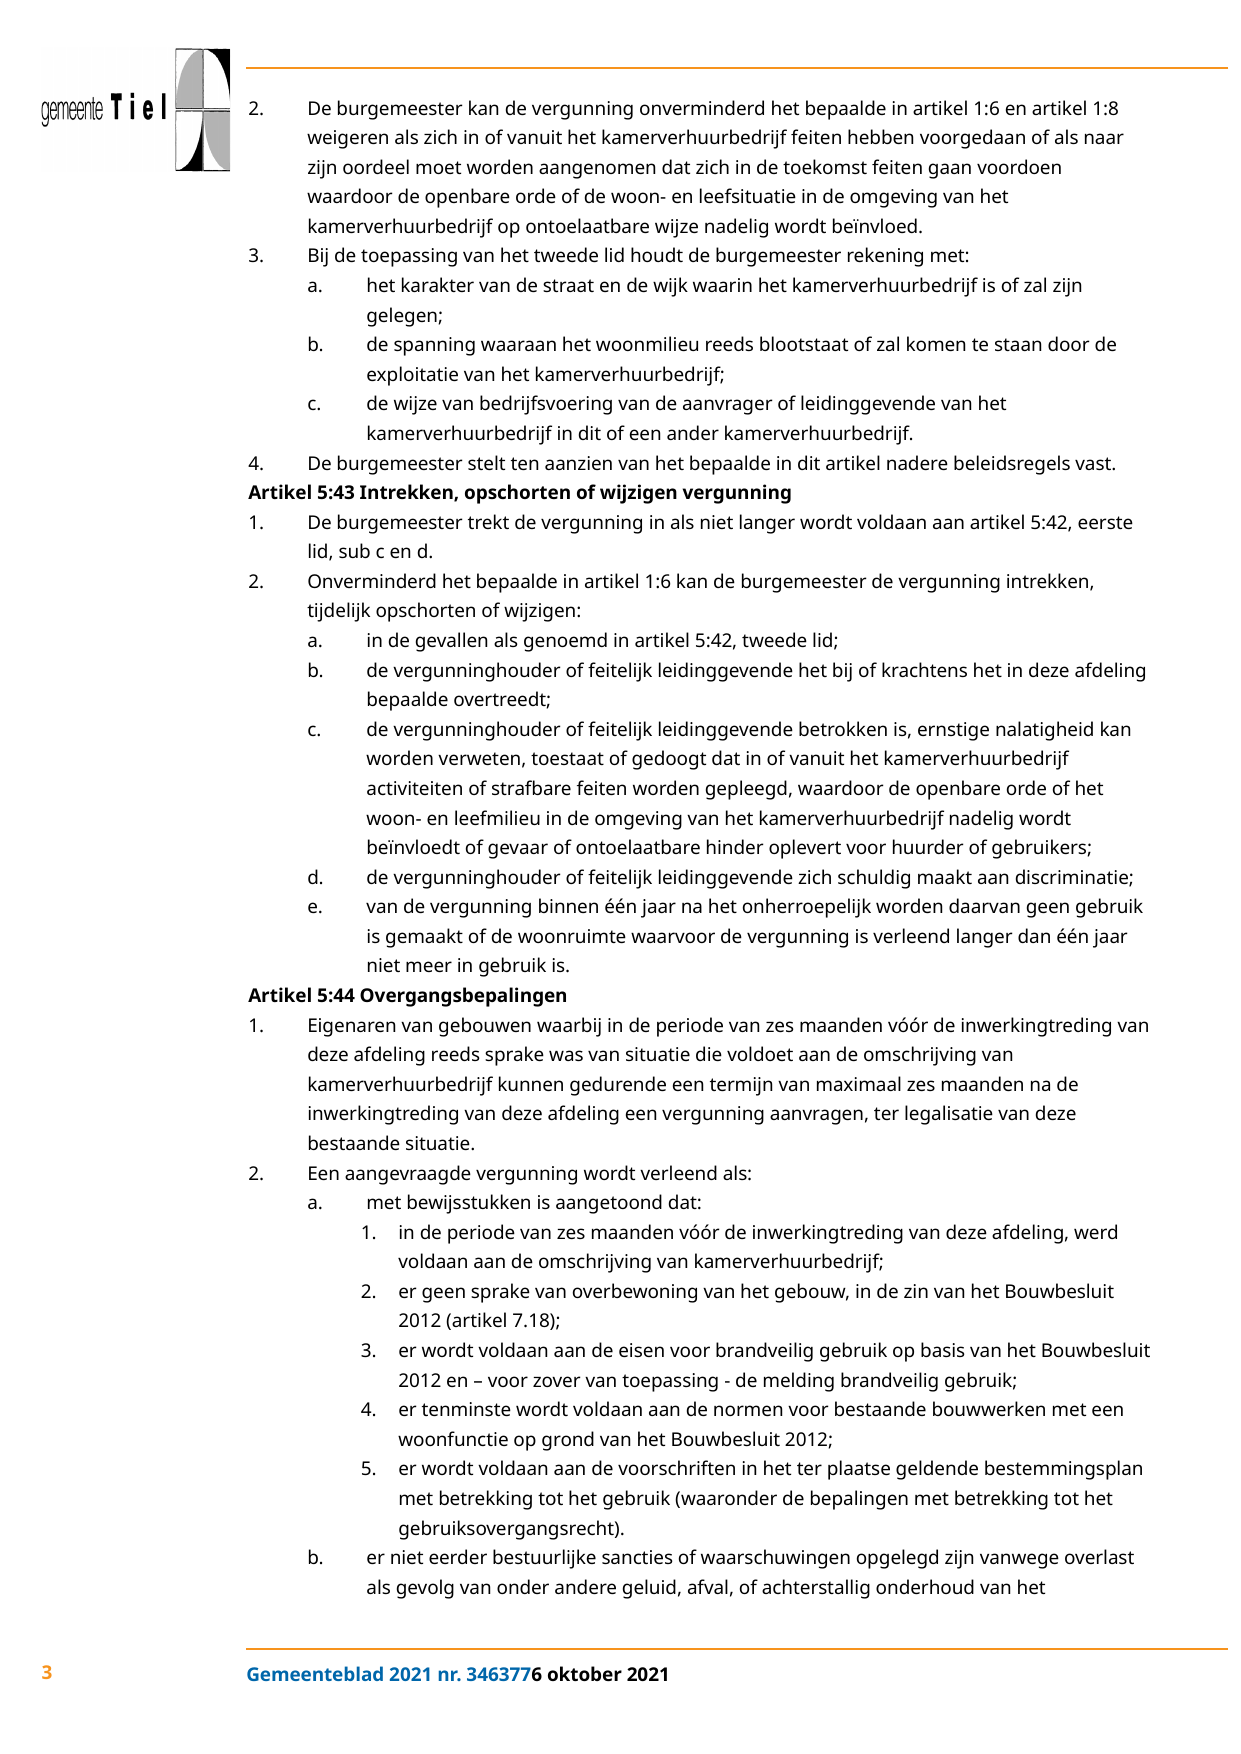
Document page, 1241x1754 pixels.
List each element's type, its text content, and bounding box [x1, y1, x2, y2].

list de vergunninghouder of feitelijk leidinggevende betrokken is, ernstige nalatigheid kan worden verweten, toestaat of gedoogt dat in of vanuit het kamerverhuurbedrijf activiteiten of strafbare feiten worden gepleegd, waardoor de openbare orde of het woon- en leefmilieu in de omgeving van het kamerverhuurbedrijf nadelig wordt beïnvloedt of gevaar of ontoelaatbare hinder oplevert voor huurder of gebruikers; [307, 716, 1152, 860]
list de vergunninghouder of feitelijk leidinggevende zich schuldig maakt aan discriminatie; [307, 864, 1152, 890]
list De burgemeester kan de vergunning onverminderd het bepaalde in artikel 1:6 en artikel 1:8 weigeren als zich in of vanuit het kamerverhuurbedrijf feiten hebben voorgedaan of als naar zijn oordeel moet worden aangenomen dat zich in de toekomst feiten gaan voordoen waardoor de openbare orde of de woon- en leefsituatie in de omgeving van het kamerverhuurbedrijf op ontoelaatbare wijze nadelig wordt beïnvloed. [248, 95, 1152, 239]
list het karakter van de straat en de wijk waarin het kamerverhuurbedrijf is of zal zijn gelegen; [307, 272, 1152, 328]
list De burgemeester trekt de vergunning in als niet langer wordt voldaan aan artikel 5:42, eerste lid, sub c en d. [248, 509, 1152, 564]
list de vergunninghouder of feitelijk leidinggevende het bij of krachtens het in deze afdeling bepaalde overtreedt; [307, 657, 1152, 712]
list de wijze van bedrijfsvoering van de aanvrager of leidinggevende van het kamerverhuurbedrijf in dit of een ander kamerverhuurbedrijf. [307, 391, 1152, 446]
list er tenminste wordt voldaan aan de normen voor bestaande bouwwerken met een woonfunctie op grond van het Bouwbesluit 2012; [361, 1396, 1152, 1452]
list de spanning waaraan het woonmilieu reeds blootstaat of zal komen te staan door de exploitatie van het kamerverhuurbedrijf; [307, 331, 1152, 387]
list Onverminderd het bepaalde in artikel 1:6 kan de burgemeester de vergunning intrekken, tijdelijk opschorten of wijzigen: [248, 568, 1152, 623]
list Een aangevraagde vergunning wordt verleend als: [248, 1160, 1152, 1186]
list met bewijsstukken is aangetoond dat: [307, 1189, 1152, 1215]
list er wordt voldaan aan de voorschriften in het ter plaatse geldende bestemmingsplan met betrekking tot het gebruik (waaronder de bepalingen met betrekking tot het gebruiksovergangsrecht). [361, 1456, 1152, 1541]
list in de periode van zes maanden vóór de inwerkingtreding van deze afdeling, werd voldaan aan de omschrijving van kamerverhuurbedrijf; [361, 1219, 1152, 1274]
text Artikel 5:43 Intrekken, opschorten of wijzigen vergunning [248, 479, 1152, 505]
list er geen sprake van overbewoning van het gebouw, in de zin van het Bouwbesluit 2012 (artikel 7.18); [361, 1278, 1152, 1333]
list van de vergunning binnen één jaar na het onherroepelijk worden daarvan geen gebruik is gemaakt of de woonruimte waarvoor de vergunning is verleend langer dan één jaar niet meer in gebruik is. [307, 893, 1152, 978]
list Eigenaren van gebouwen waarbij in de periode van zes maanden vóór de inwerkingtreding van deze afdeling reeds sprake was van situatie die voldoet aan de omschrijving van kamerverhuurbedrijf kunnen gedurende een termijn van maximaal zes maanden na de inwerkingtreding van deze afdeling een vergunning aanvragen, ter legalisatie van deze bestaande situatie. [248, 1012, 1152, 1156]
list in de gevallen als genoemd in artikel 5:42, tweede lid; [307, 627, 1152, 653]
text Artikel 5:44 Overgangsbepalingen [248, 982, 1152, 1008]
picture [41, 47, 231, 172]
list er niet eerder bestuurlijke sancties of waarschuwingen opgelegd zijn vanwege overlast als gevolg van onder andere geluid, afval, of achterstallig onderhoud van het [307, 1544, 1152, 1600]
list De burgemeester stelt ten aanzien van het bepaalde in dit artikel nadere beleidsregels vast. [248, 450, 1152, 476]
list er wordt voldaan aan de eisen voor brandveilig gebruik op basis van het Bouwbesluit 2012 en – voor zover van toepassing - de melding brandveilig gebruik; [361, 1337, 1152, 1393]
list Bij de toepassing van het tweede lid houdt de burgemeester rekening met: [248, 243, 1152, 268]
